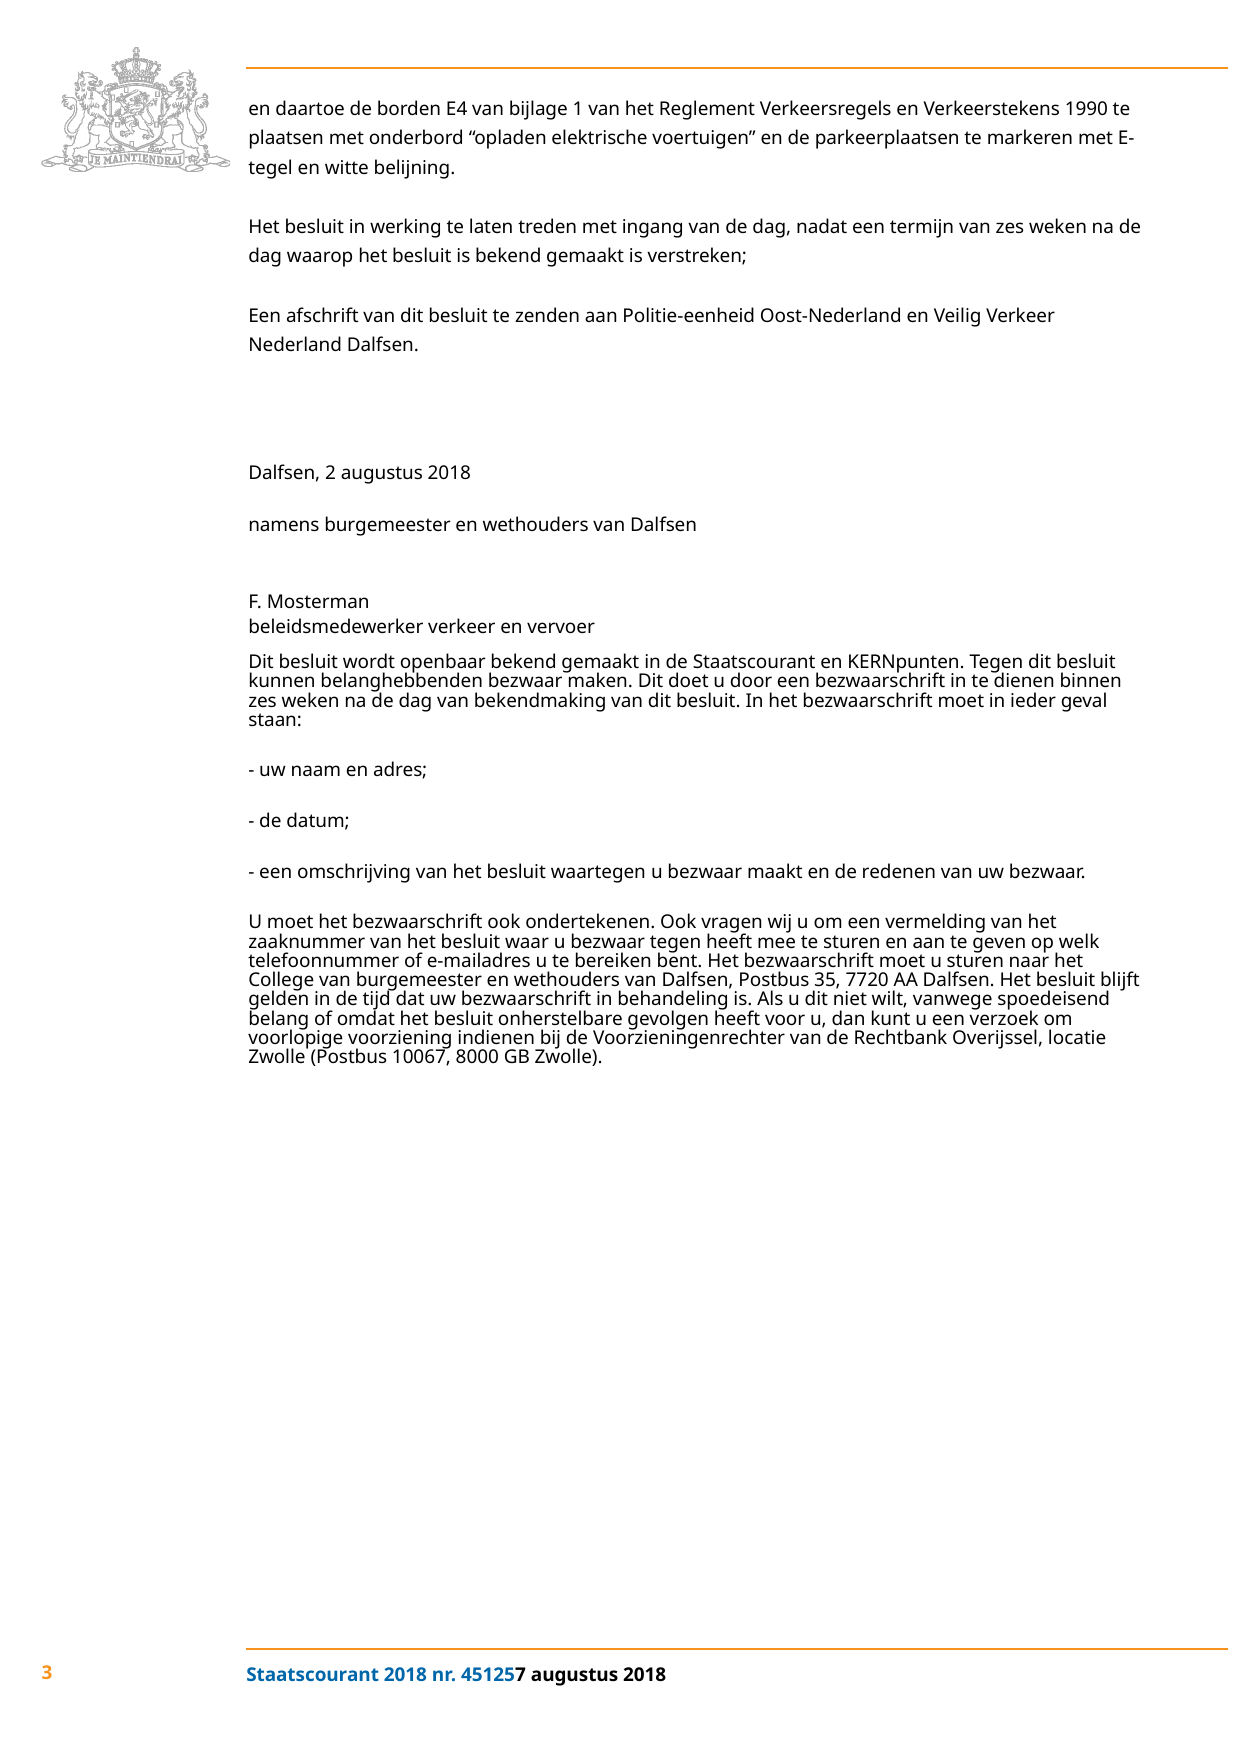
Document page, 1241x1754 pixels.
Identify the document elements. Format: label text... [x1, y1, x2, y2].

text - de datum; [248, 812, 1152, 831]
picture [41, 47, 231, 172]
text F. Mosterman [248, 588, 1152, 614]
text Het besluit in werking te laten treden met ingang van de dag, nadat een termijn van zes weken na de dag waarop het besluit is bekend gemaakt is verstreken; [248, 213, 1152, 268]
text - uw naam en adres; [248, 761, 1152, 781]
text en daartoe de borden E4 van bijlage 1 van het Reglement Verkeersregels en Verkeerstekens 1990 te plaatsen met onderbord “opladen elektrische voertuigen” en de parkeerplaatsen te markeren met E-tegel en witte belijning. [248, 95, 1152, 180]
text - een omschrijving van het besluit waartegen u bezwaar maakt en de redenen van uw bezwaar. [248, 863, 1152, 882]
text Dit besluit wordt openbaar bekend gemaakt in de Staatscourant en KERNpunten. Tegen dit besluit kunnen belanghebbenden bezwaar maken. Dit doet u door een bezwaarschrift in te dienen binnen zes weken na de dag van bekendmaking van dit besluit. In het bezwaarschrift moet in ieder geval staan: [248, 653, 1152, 730]
text Een afschrift van dit besluit te zenden aan Politie-eenheid Oost-Nederland en Veilig Verkeer Nederland Dalfsen. [248, 302, 1152, 357]
text namens burgemeester en wethouders van Dalfsen [248, 511, 1152, 536]
text beleidsmedewerker verkeer en vervoer [248, 614, 1152, 639]
text Dalfsen, 2 augustus 2018 [248, 459, 1152, 485]
text U moet het bezwaarschrift ook ondertekenen. Ook vragen wij u om een vermelding van het zaaknummer van het besluit waar u bezwaar tegen heeft mee te sturen en aan te geven op welk telefoonnummer of e-mailadres u te bereiken bent. Het bezwaarschrift moet u sturen naar het College van burgemeester en wethouders van Dalfsen, Postbus 35, 7720 AA Dalfsen. Het besluit blijft gelden in de tijd dat uw bezwaarschrift in behandeling is. Als u dit niet wilt, vanwege spoedeisend belang of omdat het besluit onherstelbare gevolgen heeft voor u, dan kunt u een verzoek om voorlopige voorziening indienen bij de Voorzieningenrechter van de Rechtbank Overijssel, locatie Zwolle (Postbus 10067, 8000 GB Zwolle). [248, 913, 1152, 1067]
